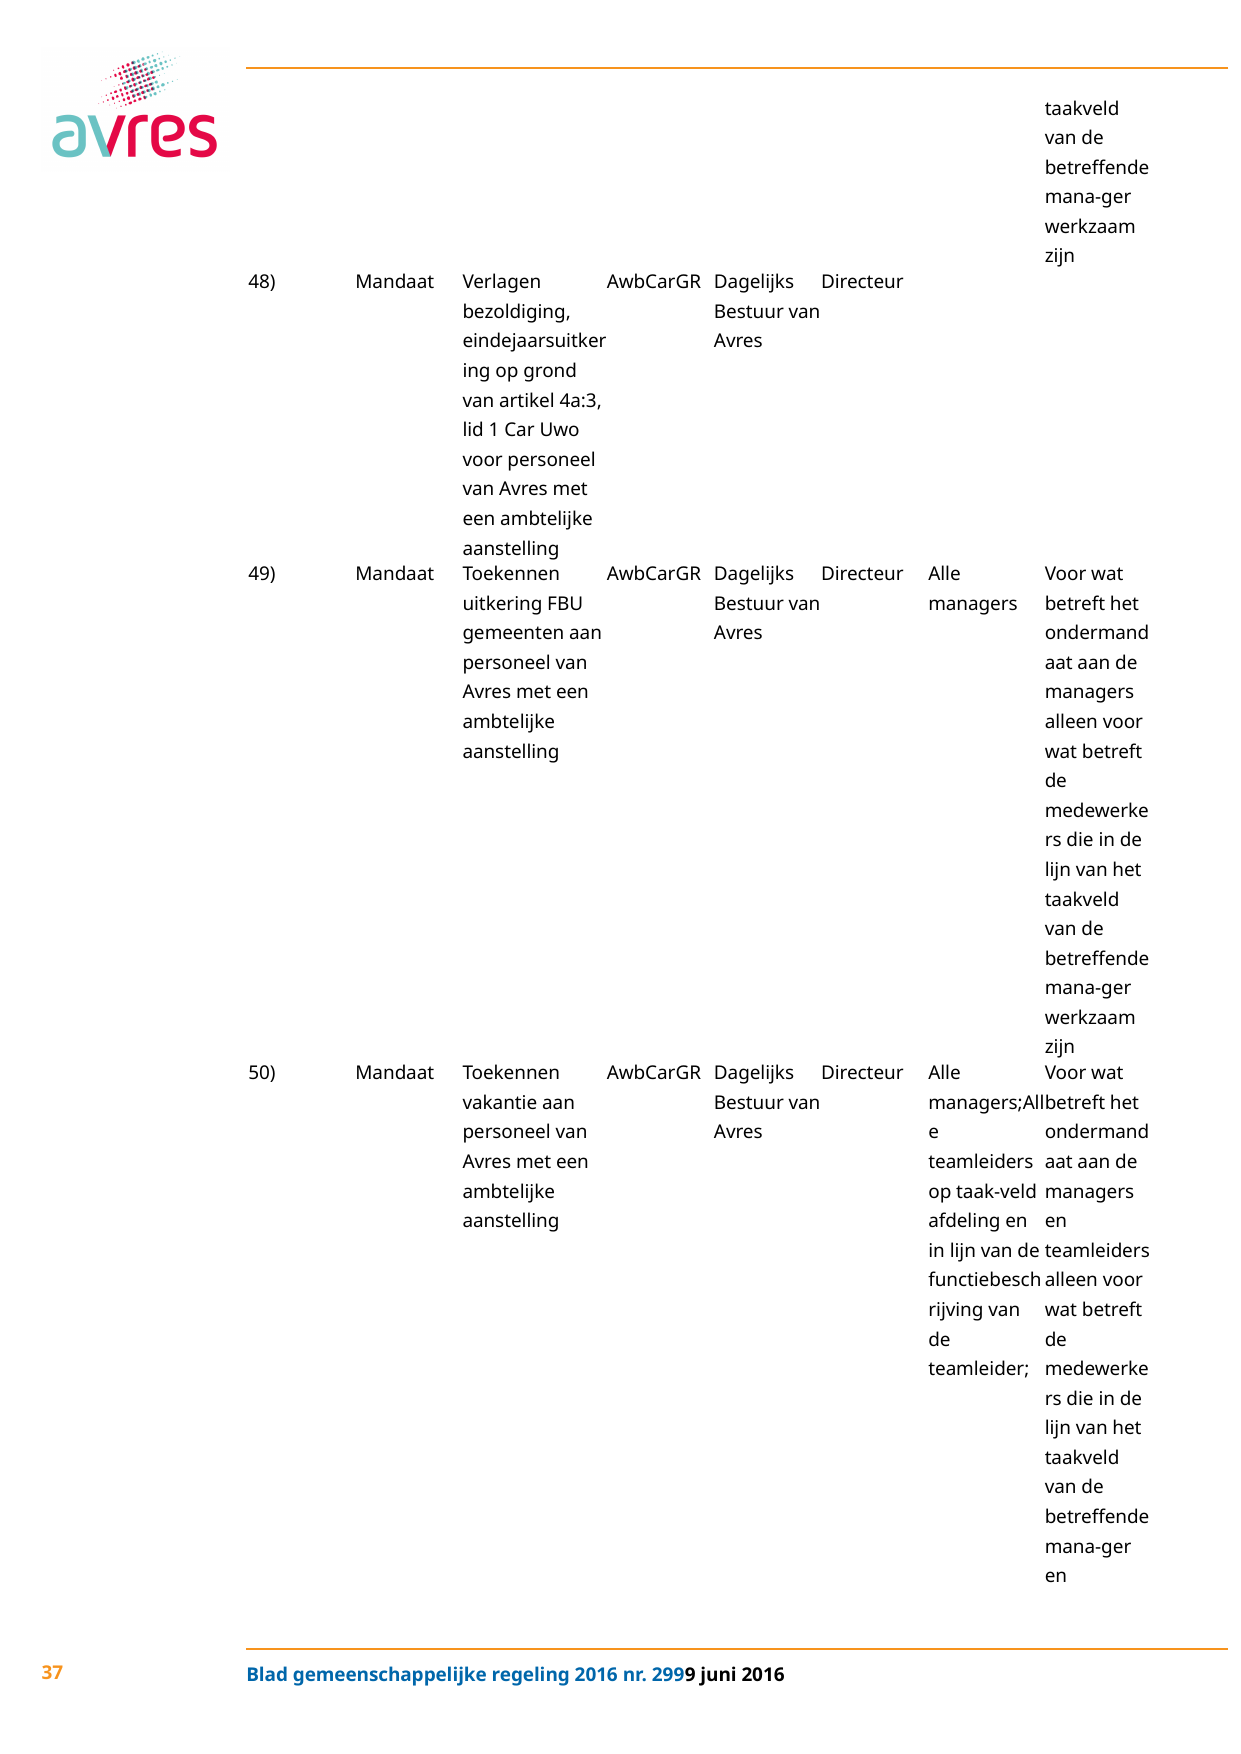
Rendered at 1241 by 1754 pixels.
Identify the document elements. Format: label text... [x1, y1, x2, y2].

table_cell Directeur [821, 1060, 928, 1588]
table_cell Mandaat [355, 269, 462, 560]
table_cell Verlagen bezoldiging, eindejaarsuitkering op grond van artikel 4a:3, lid 1 Car Uwo voor personeel van Avres met een ambtelijke aanstelling [462, 269, 607, 560]
table_cell [821, 95, 928, 268]
table_cell Dagelijks Bestuur van Avres [714, 1060, 821, 1588]
table_cell 48) [248, 269, 355, 560]
table_cell Voor wat betreft het ondermandaat aan de managers en teamleiders alleen voor wat betreft de medewerkers die in de lijn van het taakveld van de betreffende mana-ger en [1045, 1060, 1152, 1588]
picture [41, 47, 231, 172]
table_cell AwbCarGR [607, 560, 714, 1059]
table_cell Mandaat [355, 1060, 462, 1588]
table_cell [928, 95, 1044, 268]
table_cell [928, 269, 1044, 560]
table_cell 49) [248, 560, 355, 1059]
table_cell Toekennen vakantie aan personeel van Avres met een ambtelijke aanstelling [462, 1060, 607, 1588]
table_cell [1045, 269, 1152, 560]
table_cell Toekennen uitkering FBU gemeenten aan personeel van Avres met een ambtelijke aanstelling [462, 560, 607, 1059]
table_cell AwbCarGR [607, 1060, 714, 1588]
table_cell Directeur [821, 269, 928, 560]
table_cell [248, 95, 355, 268]
table_cell [607, 95, 714, 268]
table_cell [462, 95, 607, 268]
table_cell [355, 95, 462, 268]
table_cell Alle managers;Alle teamleiders op taak-veld afdeling en in lijn van de functiebeschrijving van de teamleider; [928, 1060, 1044, 1588]
table_cell taakveld van de betreffende mana-ger werkzaam zijn [1045, 95, 1152, 268]
table_cell AwbCarGR [607, 269, 714, 560]
table_cell Dagelijks Bestuur van Avres [714, 560, 821, 1059]
table_cell Mandaat [355, 560, 462, 1059]
table_cell Alle managers [928, 560, 1044, 1059]
table_cell Dagelijks Bestuur van Avres [714, 269, 821, 560]
table_cell Directeur [821, 560, 928, 1059]
table_cell Voor wat betreft het ondermandaat aan de managers alleen voor wat betreft de medewerkers die in de lijn van het taakveld van de betreffende mana-ger werkzaam zijn [1045, 560, 1152, 1059]
table_cell 50) [248, 1060, 355, 1588]
table_cell [714, 95, 821, 268]
